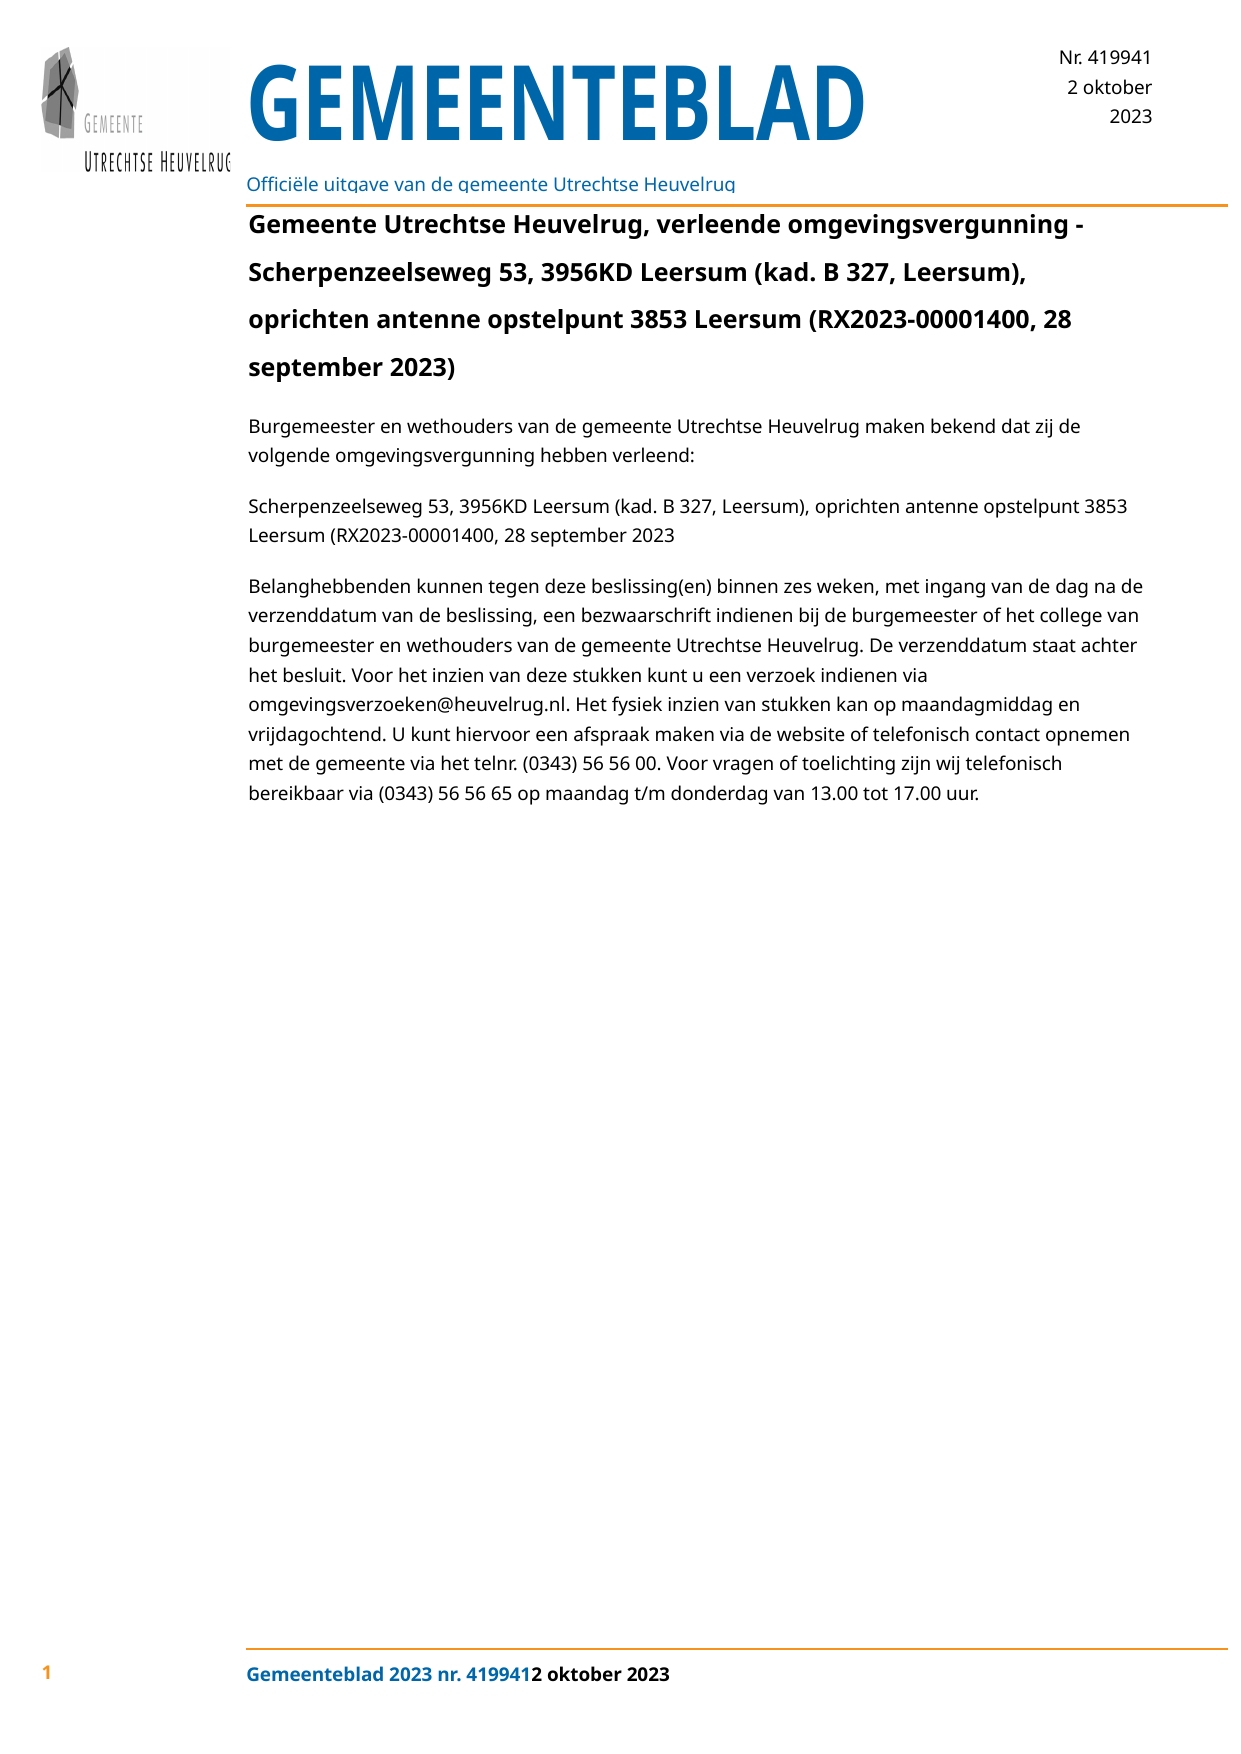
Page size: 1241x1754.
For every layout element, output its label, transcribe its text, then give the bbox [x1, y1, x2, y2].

text Belanghebbenden kunnen tegen deze beslissing(en) binnen zes weken, met ingang van de dag na de verzenddatum van de beslissing, een bezwaarschrift indienen bij de burgemeester of het college van burgemeester en wethouders van de gemeente Utrechtse Heuvelrug. De verzenddatum staat achter het besluit. Voor het inzien van deze stukken kunt u een verzoek indienen via omgevingsverzoeken@heuvelrug.nl. Het fysiek inzien van stukken kan op maandagmiddag en vrijdagochtend. U kunt hiervoor een afspraak maken via de website of telefonisch contact opnemen met de gemeente via het telnr. (0343) 56 56 00. Voor vragen of toelichting zijn wij telefonisch bereikbaar via (0343) 56 56 65 op maandag t/m donderdag van 13.00 tot 17.00 uur. [248, 573, 1152, 806]
text Scherpenzeelseweg 53, 3956KD Leersum (kad. B 327, Leersum), oprichten antenne opstelpunt 3853 Leersum (RX2023-00001400, 28 september 2023 [248, 493, 1152, 548]
text Gemeente Utrechtse Heuvelrug, verleende omgevingsvergunning - Scherpenzeelseweg 53, 3956KD Leersum (kad. B 327, Leersum), oprichten antenne opstelpunt 3853 Leersum (RX2023-00001400, 28 september 2023) [248, 207, 1152, 384]
picture [41, 47, 231, 172]
text Burgemeester en wethouders van de gemeente Utrechtse Heuvelrug maken bekend dat zij de volgende omgevingsvergunning hebben verleend: [248, 413, 1152, 468]
